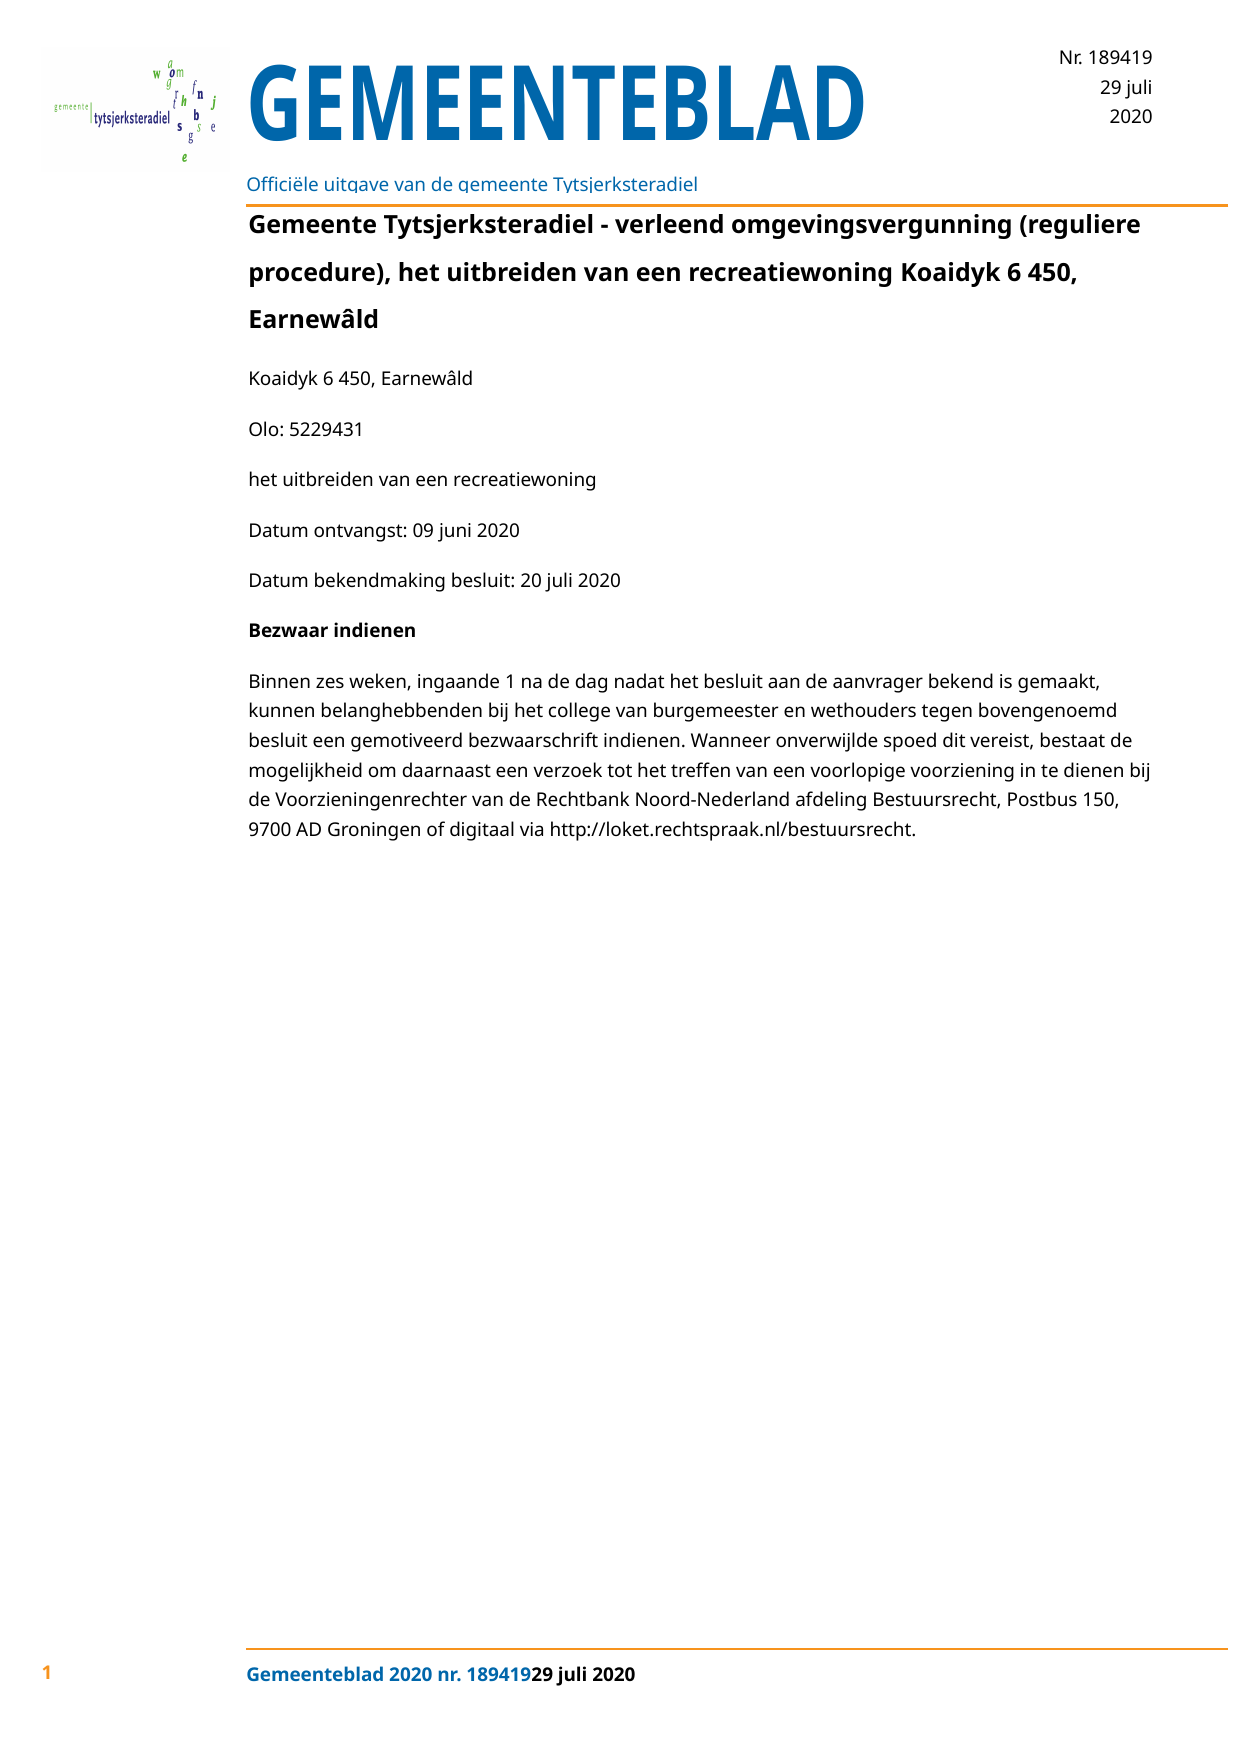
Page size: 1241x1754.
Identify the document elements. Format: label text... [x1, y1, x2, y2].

text Gemeente Tytsjerksteradiel - verleend omgevingsvergunning (reguliere procedure), het uitbreiden van een recreatiewoning Koaidyk 6 450, Earnewâld [248, 207, 1152, 336]
text het uitbreiden van een recreatiewoning [248, 466, 1152, 492]
text Koaidyk 6 450, Earnewâld [248, 366, 1152, 391]
text Bezwaar indienen [248, 618, 1152, 643]
text Olo: 5229431 [248, 416, 1152, 442]
text Datum ontvangst: 09 juni 2020 [248, 517, 1152, 542]
picture [41, 47, 231, 172]
text Binnen zes weken, ingaande 1 na de dag nadat het besluit aan de aanvrager bekend is gemaakt, kunnen belanghebbenden bij het college van burgemeester en wethouders tegen bovengenoemd besluit een gemotiveerd bezwaarschrift indienen. Wanneer onverwijlde spoed dit vereist, bestaat de mogelijkheid om daarnaast een verzoek tot het treffen van een voorlopige voorziening in te dienen bij de Voorzieningenrechter van de Rechtbank Noord-Nederland afdeling Bestuursrecht, Postbus 150, 9700 AD Groningen of digitaal via http://loket.rechtspraak.nl/bestuursrecht. [248, 668, 1152, 842]
text Datum bekendmaking besluit: 20 juli 2020 [248, 567, 1152, 593]
